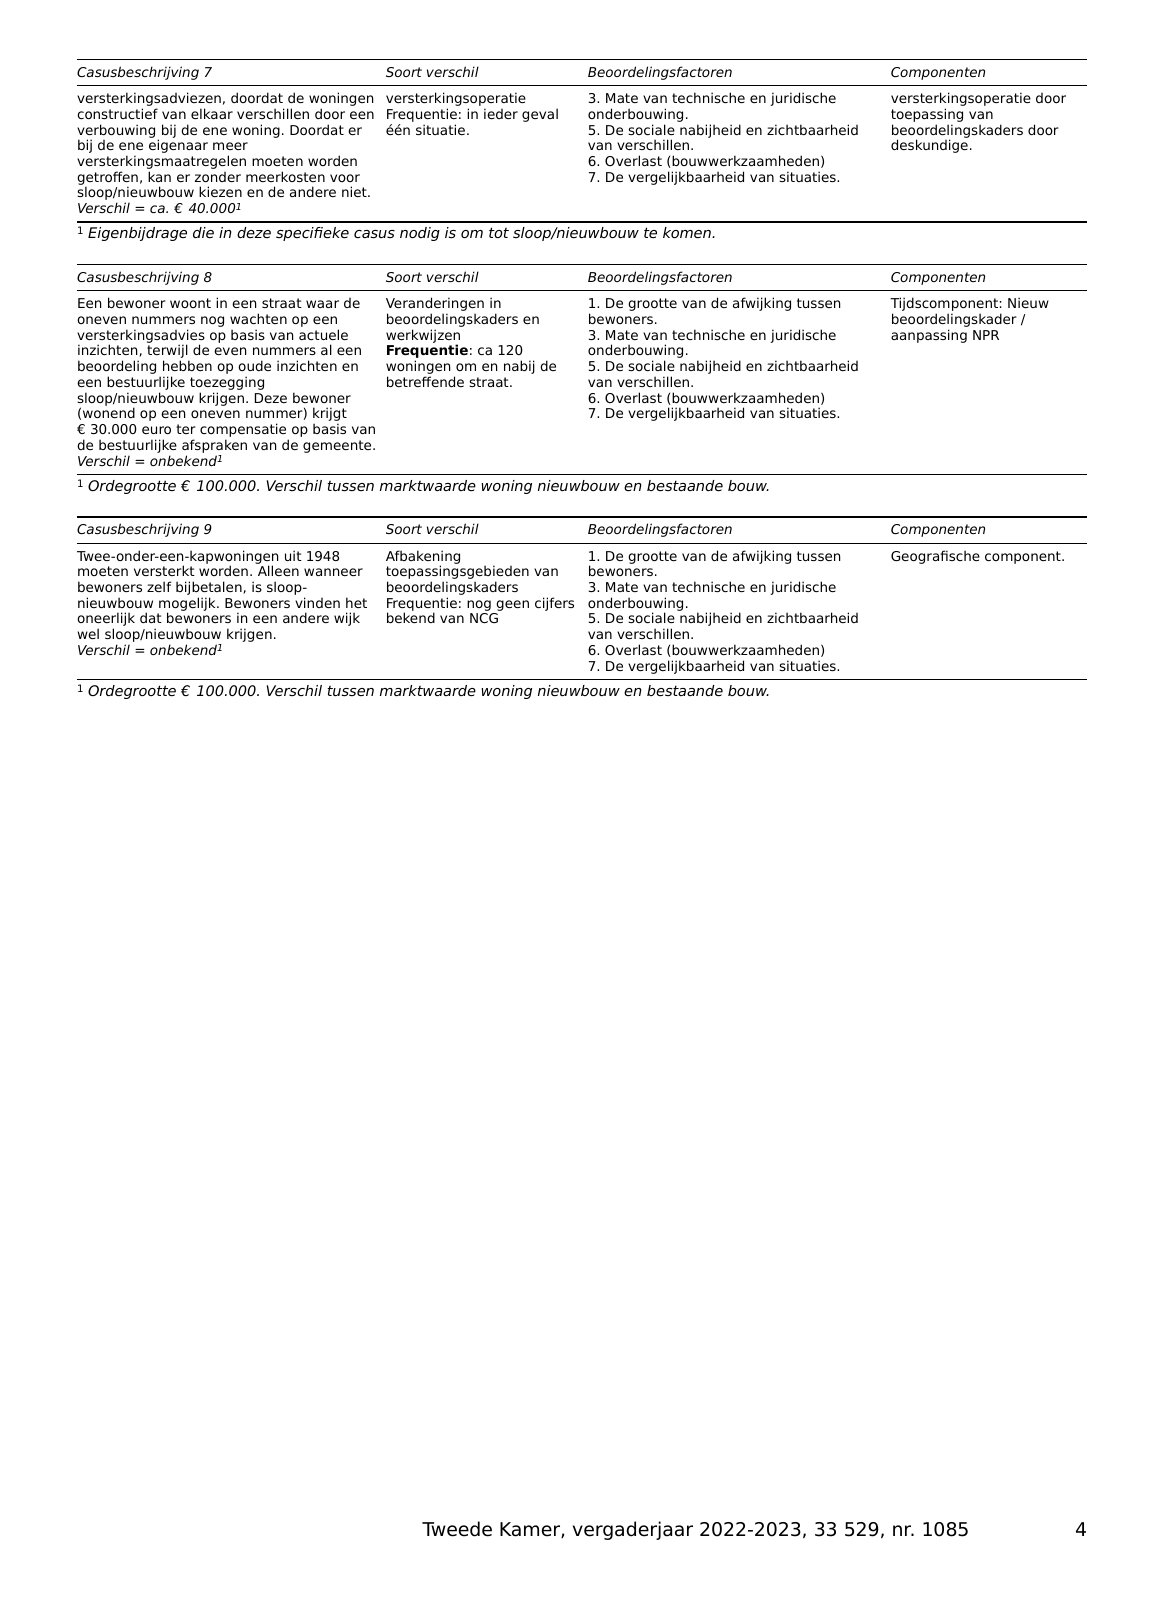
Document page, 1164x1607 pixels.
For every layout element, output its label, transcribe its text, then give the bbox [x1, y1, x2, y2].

table_cell versterkingsoperatie Frequentie: in ieder geval één situatie. [380, 86, 582, 221]
table_header Componenten [885, 265, 1087, 290]
table_header Componenten [885, 60, 1087, 85]
table_header Casusbeschrijving 8 [77, 265, 380, 290]
table_header Beoordelingsfactoren [582, 60, 884, 85]
table_header Casusbeschrijving 9 [77, 518, 380, 543]
table_header Soort verschil [380, 518, 582, 543]
table_header Componenten [885, 518, 1087, 543]
table_cell 1 Ordegrootte € 100.000. Verschil tussen marktwaarde woning nieuwbouw en bestaande bouw. [77, 680, 1087, 700]
table_header Beoordelingsfactoren [582, 265, 884, 290]
table_cell 3. Mate van technische en juridische onderbouwing. 5. De sociale nabijheid en zichtbaarheid van verschillen. 6. Overlast (bouwwerkzaamheden) 7. De vergelijkbaarheid van situaties. [582, 86, 884, 221]
table_cell 1 Eigenbijdrage die in deze specifieke casus nodig is om tot sloop/nieuwbouw te komen. [77, 223, 1087, 242]
table_header Soort verschil [380, 60, 582, 85]
table_cell 1. De grootte van de afwijking tussen bewoners. 3. Mate van technische en juridische onderbouwing. 5. De sociale nabijheid en zichtbaarheid van verschillen. 6. Overlast (bouwwerkzaamheden) 7. De vergelijkbaarheid van situaties. [582, 544, 884, 679]
table_cell Geografische component. [885, 544, 1087, 679]
table_cell Veranderingen in beoordelingskaders en werkwijzen Frequentie: ca 120 woningen om en nabij de betreffende straat. [380, 291, 582, 474]
table_header Beoordelingsfactoren [582, 518, 884, 543]
table_cell Tijdscomponent: Nieuw beoordelingskader / aanpassing NPR [885, 291, 1087, 474]
table_cell 1 Ordegrootte € 100.000. Verschil tussen marktwaarde woning nieuwbouw en bestaande bouw. [77, 475, 1087, 494]
table_cell Een bewoner woont in een straat waar de oneven nummers nog wachten op een versterkingsadvies op basis van actuele inzichten, terwijl de even nummers al een beoordeling hebben op oude inzichten en een bestuurlijke toezegging sloop/nieuwbouw krijgen. Deze bewoner (wonend op een oneven nummer) krijgt € 30.000 euro ter compensatie op basis van de bestuurlijke afspraken van de gemeente. Verschil = onbekend1 [77, 291, 380, 474]
table_cell versterkingsoperatie door toepassing van beoordelingskaders door deskundige. [885, 86, 1087, 221]
table_cell versterkingsadviezen, doordat de woningen constructief van elkaar verschillen door een verbouwing bij de ene woning. Doordat er bij de ene eigenaar meer versterkingsmaatregelen moeten worden getroffen, kan er zonder meerkosten voor sloop/nieuwbouw kiezen en de andere niet. Verschil = ca. € 40.0001 [77, 86, 380, 221]
table_cell Twee-onder-een-kapwoningen uit 1948 moeten versterkt worden. Alleen wanneer bewoners zelf bijbetalen, is sloop-nieuwbouw mogelijk. Bewoners vinden het oneerlijk dat bewoners in een andere wijk wel sloop/nieuwbouw krijgen. Verschil = onbekend1 [77, 544, 380, 679]
table_cell Afbakening toepassingsgebieden van beoordelingskaders Frequentie: nog geen cijfers bekend van NCG [380, 544, 582, 679]
table_header Soort verschil [380, 265, 582, 290]
table_header Casusbeschrijving 7 [77, 60, 380, 85]
table_cell 1. De grootte van de afwijking tussen bewoners. 3. Mate van technische en juridische onderbouwing. 5. De sociale nabijheid en zichtbaarheid van verschillen. 6. Overlast (bouwwerkzaamheden) 7. De vergelijkbaarheid van situaties. [582, 291, 884, 474]
